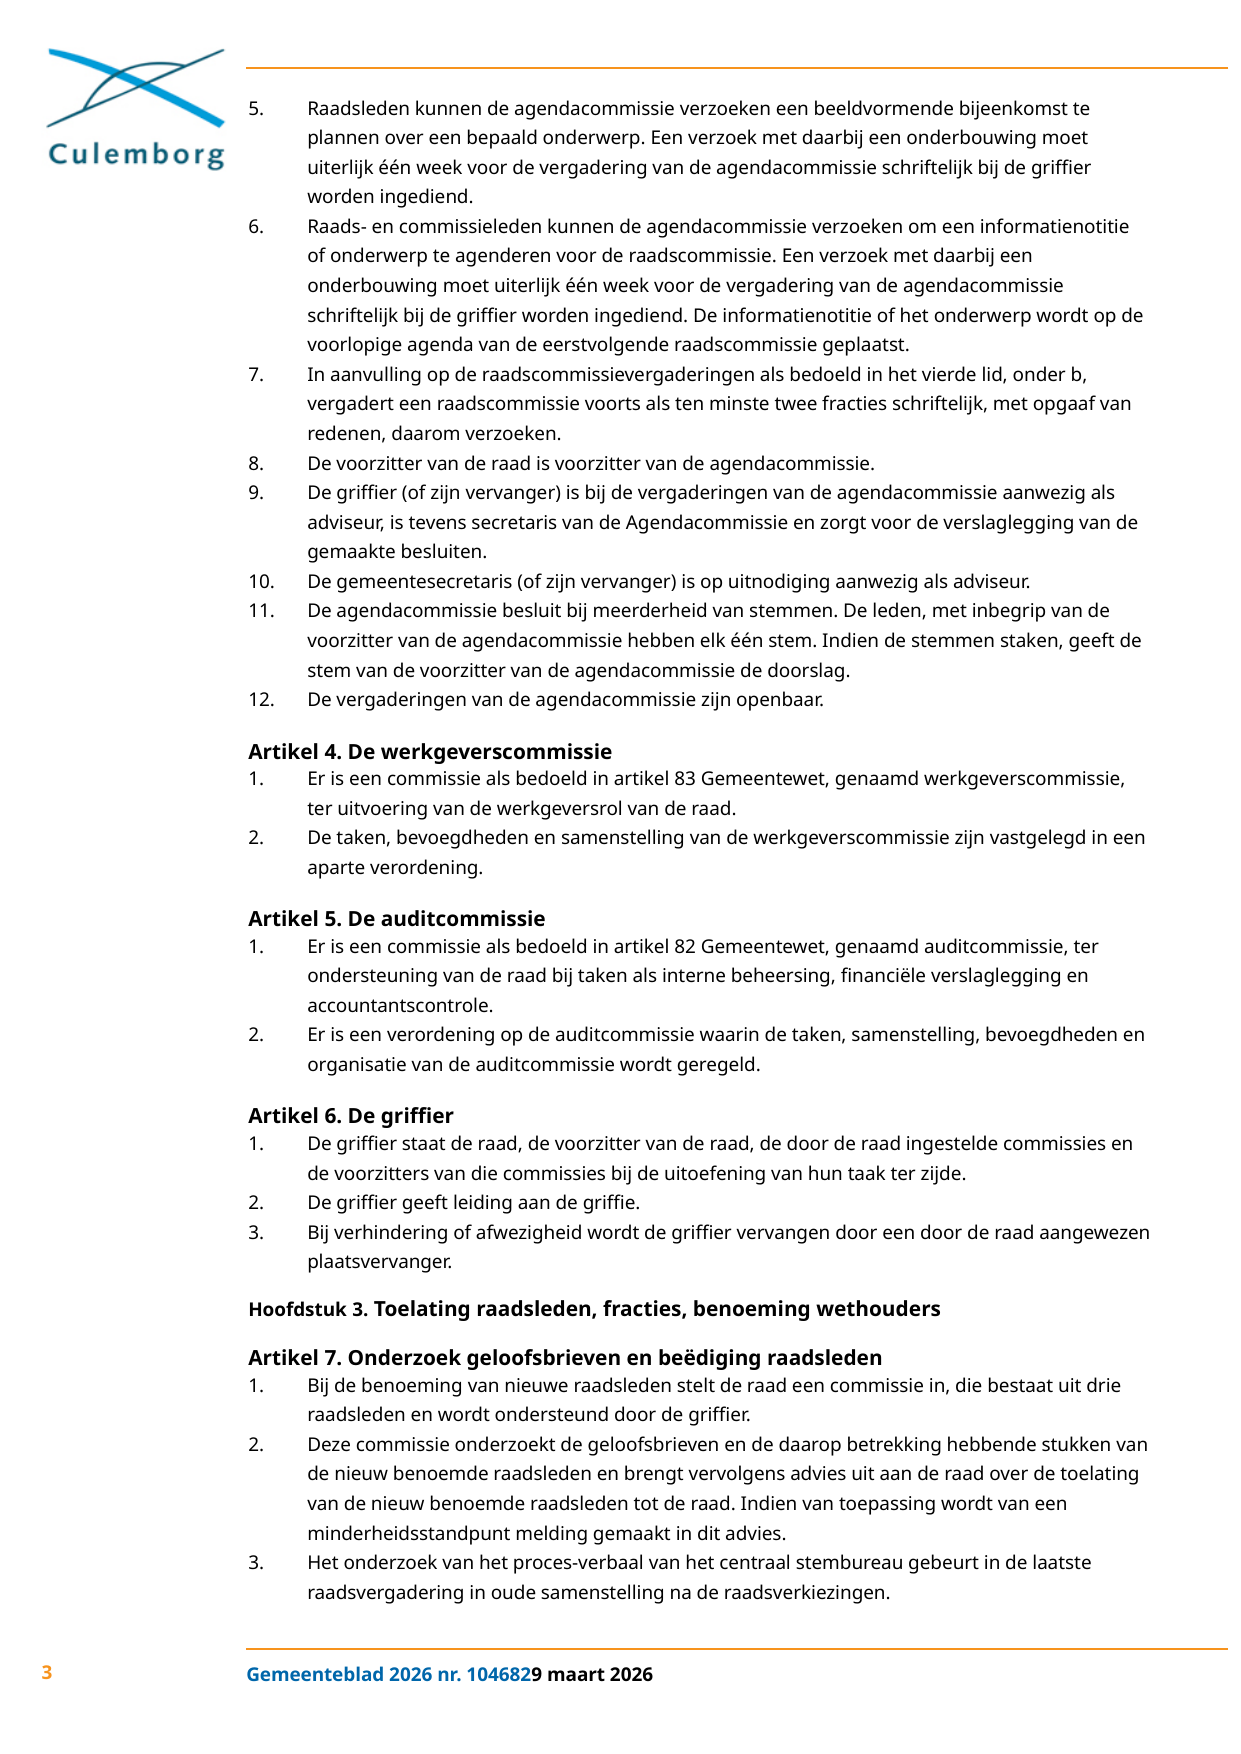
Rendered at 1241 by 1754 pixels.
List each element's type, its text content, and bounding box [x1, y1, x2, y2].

list Er is een commissie als bedoeld in artikel 83 Gemeentewet, genaamd werkgeverscommissie, ter uitvoering van de werkgeversrol van de raad. [248, 765, 1152, 821]
list Raadsleden kunnen de agendacommissie verzoeken een beeldvormende bijeenkomst te plannen over een bepaald onderwerp. Een verzoek met daarbij een onderbouwing moet uiterlijk één week voor de vergadering van de agendacommissie schriftelijk bij de griffier worden ingediend. [248, 95, 1152, 209]
list Bij verhindering of afwezigheid wordt de griffier vervangen door een door de raad aangewezen plaatsvervanger. [248, 1219, 1152, 1274]
picture [41, 47, 231, 172]
text Artikel 4. De werkgeverscommissie [248, 737, 1152, 765]
list De griffier (of zijn vervanger) is bij de vergaderingen van de agendacommissie aanwezig als adviseur, is tevens secretaris van de Agendacommissie en zorgt voor de verslaglegging van de gemaakte besluiten. [248, 479, 1152, 564]
list Raads- en commissieleden kunnen de agendacommissie verzoeken om een informatienotitie of onderwerp te agenderen voor de raadscommissie. Een verzoek met daarbij een onderbouwing moet uiterlijk één week voor de vergadering van de agendacommissie schriftelijk bij de griffier worden ingediend. De informatienotitie of het onderwerp wordt op de voorlopige agenda van de eerstvolgende raadscommissie geplaatst. [248, 213, 1152, 357]
list De griffier staat de raad, de voorzitter van de raad, de door de raad ingestelde commissies en de voorzitters van die commissies bij de uitoefening van hun taak ter zijde. [248, 1130, 1152, 1185]
list De taken, bevoegdheden en samenstelling van de werkgeverscommissie zijn vastgelegd in een aparte verordening. [248, 824, 1152, 880]
list Het onderzoek van het proces-verbaal van het centraal stembureau gebeurt in de laatste raadsvergadering in oude samenstelling na de raadsverkiezingen. [248, 1549, 1152, 1604]
text Artikel 6. De griffier [248, 1102, 1152, 1130]
text Artikel 5. De auditcommissie [248, 904, 1152, 933]
list De griffier geeft leiding aan de griffie. [248, 1189, 1152, 1215]
list De voorzitter van de raad is voorzitter van de agendacommissie. [248, 450, 1152, 476]
list De gemeentesecretaris (of zijn vervanger) is op uitnodiging aanwezig als adviseur. [248, 568, 1152, 594]
list De vergaderingen van de agendacommissie zijn openbaar. [248, 686, 1152, 712]
list Er is een commissie als bedoeld in artikel 82 Gemeentewet, genaamd auditcommissie, ter ondersteuning van de raad bij taken als interne beheersing, financiële verslaglegging en accountantscontrole. [248, 933, 1152, 1018]
list Er is een verordening op de auditcommissie waarin de taken, samenstelling, bevoegdheden en organisatie van de auditcommissie wordt geregeld. [248, 1022, 1152, 1077]
list Deze commissie onderzoekt de geloofsbrieven en de daarop betrekking hebbende stukken van de nieuw benoemde raadsleden en brengt vervolgens advies uit aan de raad over de toelating van de nieuw benoemde raadsleden tot de raad. Indien van toepassing wordt van een minderheidsstandpunt melding gemaakt in dit advies. [248, 1431, 1152, 1545]
text Artikel 7. Onderzoek geloofsbrieven en beëdiging raadsleden [248, 1343, 1152, 1372]
text Hoofdstuk 3. Toelating raadsleden, fracties, benoeming wethouders [248, 1294, 1152, 1322]
list De agendacommissie besluit bij meerderheid van stemmen. De leden, met inbegrip van de voorzitter van de agendacommissie hebben elk één stem. Indien de stemmen staken, geeft de stem van de voorzitter van de agendacommissie de doorslag. [248, 598, 1152, 683]
list In aanvulling op de raadscommissievergaderingen als bedoeld in het vierde lid, onder b, vergadert een raadscommissie voorts als ten minste twee fracties schriftelijk, met opgaaf van redenen, daarom verzoeken. [248, 361, 1152, 446]
list Bij de benoeming van nieuwe raadsleden stelt de raad een commissie in, die bestaat uit drie raadsleden en wordt ondersteund door de griffier. [248, 1372, 1152, 1427]
